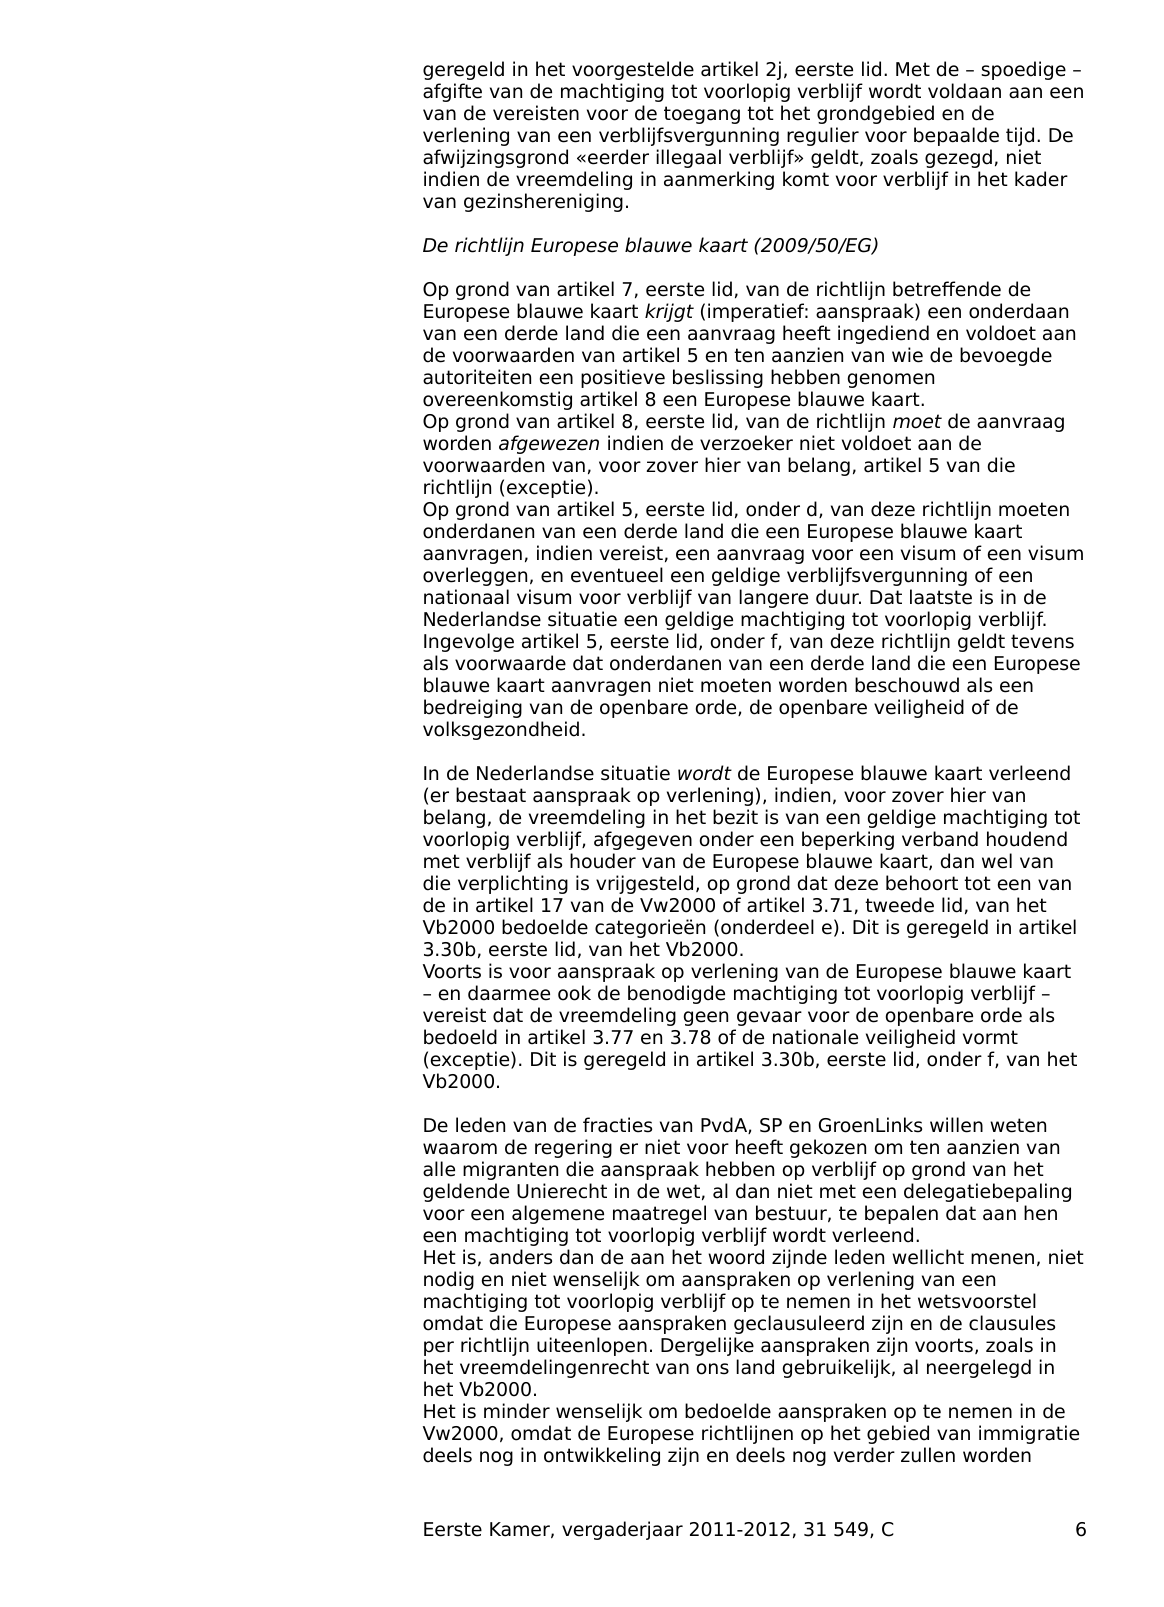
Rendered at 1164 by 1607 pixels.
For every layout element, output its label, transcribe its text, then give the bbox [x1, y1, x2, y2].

text Ingevolge artikel 5, eerste lid, onder f, van deze richtlijn geldt tevens als voorwaarde dat onderdanen van een derde land die een Europese blauwe kaart aanvragen niet moeten worden beschouwd als een bedreiging van de openbare orde, de openbare veiligheid of de volksgezondheid. [422, 631, 1087, 741]
text Het is, anders dan de aan het woord zijnde leden wellicht menen, niet nodig en niet wenselijk om aanspraken op verlening van een machtiging tot voorlopig verblijf op te nemen in het wetsvoorstel omdat die Europese aanspraken geclausuleerd zijn en de clausules per richtlijn uiteenlopen. Dergelijke aanspraken zijn voorts, zoals in het vreemdelingenrecht van ons land gebruikelijk, al neergelegd in het Vb2000. [422, 1247, 1087, 1401]
text Het is minder wenselijk om bedoelde aanspraken op te nemen in de Vw2000, omdat de Europese richtlijnen op het gebied van immigratie deels nog in ontwikkeling zijn en deels nog verder zullen worden [422, 1401, 1087, 1467]
text Op grond van artikel 5, eerste lid, onder d, van deze richtlijn moeten onderdanen van een derde land die een Europese blauwe kaart aanvragen, indien vereist, een aanvraag voor een visum of een visum overleggen, en eventueel een geldige verblijfsvergunning of een nationaal visum voor verblijf van langere duur. Dat laatste is in de Nederlandse situatie een geldige machtiging tot voorlopig verblijf. [422, 499, 1087, 631]
text geregeld in het voorgestelde artikel 2j, eerste lid. Met de – spoedige – afgifte van de machtiging tot voorlopig verblijf wordt voldaan aan een van de vereisten voor de toegang tot het grondgebied en de verlening van een verblijfsvergunning regulier voor bepaalde tijd. De afwijzingsgrond «eerder illegaal verblijf» geldt, zoals gezegd, niet indien de vreemdeling in aanmerking komt voor verblijf in het kader van gezinshereniging. [422, 59, 1087, 213]
subtitle De richtlijn Europese blauwe kaart (2009/50/EG) [422, 235, 1087, 257]
text Op grond van artikel 7, eerste lid, van de richtlijn betreffende de Europese blauwe kaart krijgt (imperatief: aanspraak) een onderdaan van een derde land die een aanvraag heeft ingediend en voldoet aan de voorwaarden van artikel 5 en ten aanzien van wie de bevoegde autoriteiten een positieve beslissing hebben genomen overeenkomstig artikel 8 een Europese blauwe kaart. [422, 279, 1087, 411]
text Op grond van artikel 8, eerste lid, van de richtlijn moet de aanvraag worden afgewezen indien de verzoeker niet voldoet aan de voorwaarden van, voor zover hier van belang, artikel 5 van die richtlijn (exceptie). [422, 411, 1087, 499]
text In de Nederlandse situatie wordt de Europese blauwe kaart verleend (er bestaat aanspraak op verlening), indien, voor zover hier van belang, de vreemdeling in het bezit is van een geldige machtiging tot voorlopig verblijf, afgegeven onder een beperking verband houdend met verblijf als houder van de Europese blauwe kaart, dan wel van die verplichting is vrijgesteld, op grond dat deze behoort tot een van de in artikel 17 van de Vw2000 of artikel 3.71, tweede lid, van het Vb2000 bedoelde categorieën (onderdeel e). Dit is geregeld in artikel 3.30b, eerste lid, van het Vb2000. [422, 763, 1087, 961]
text Voorts is voor aanspraak op verlening van de Europese blauwe kaart – en daarmee ook de benodigde machtiging tot voorlopig verblijf – vereist dat de vreemdeling geen gevaar voor de openbare orde als bedoeld in artikel 3.77 en 3.78 of de nationale veiligheid vormt (exceptie). Dit is geregeld in artikel 3.30b, eerste lid, onder f, van het Vb2000. [422, 961, 1087, 1093]
text De leden van de fracties van PvdA, SP en GroenLinks willen weten waarom de regering er niet voor heeft gekozen om ten aanzien van alle migranten die aanspraak hebben op verblijf op grond van het geldende Unierecht in de wet, al dan niet met een delegatiebepaling voor een algemene maatregel van bestuur, te bepalen dat aan hen een machtiging tot voorlopig verblijf wordt verleend. [422, 1115, 1087, 1247]
